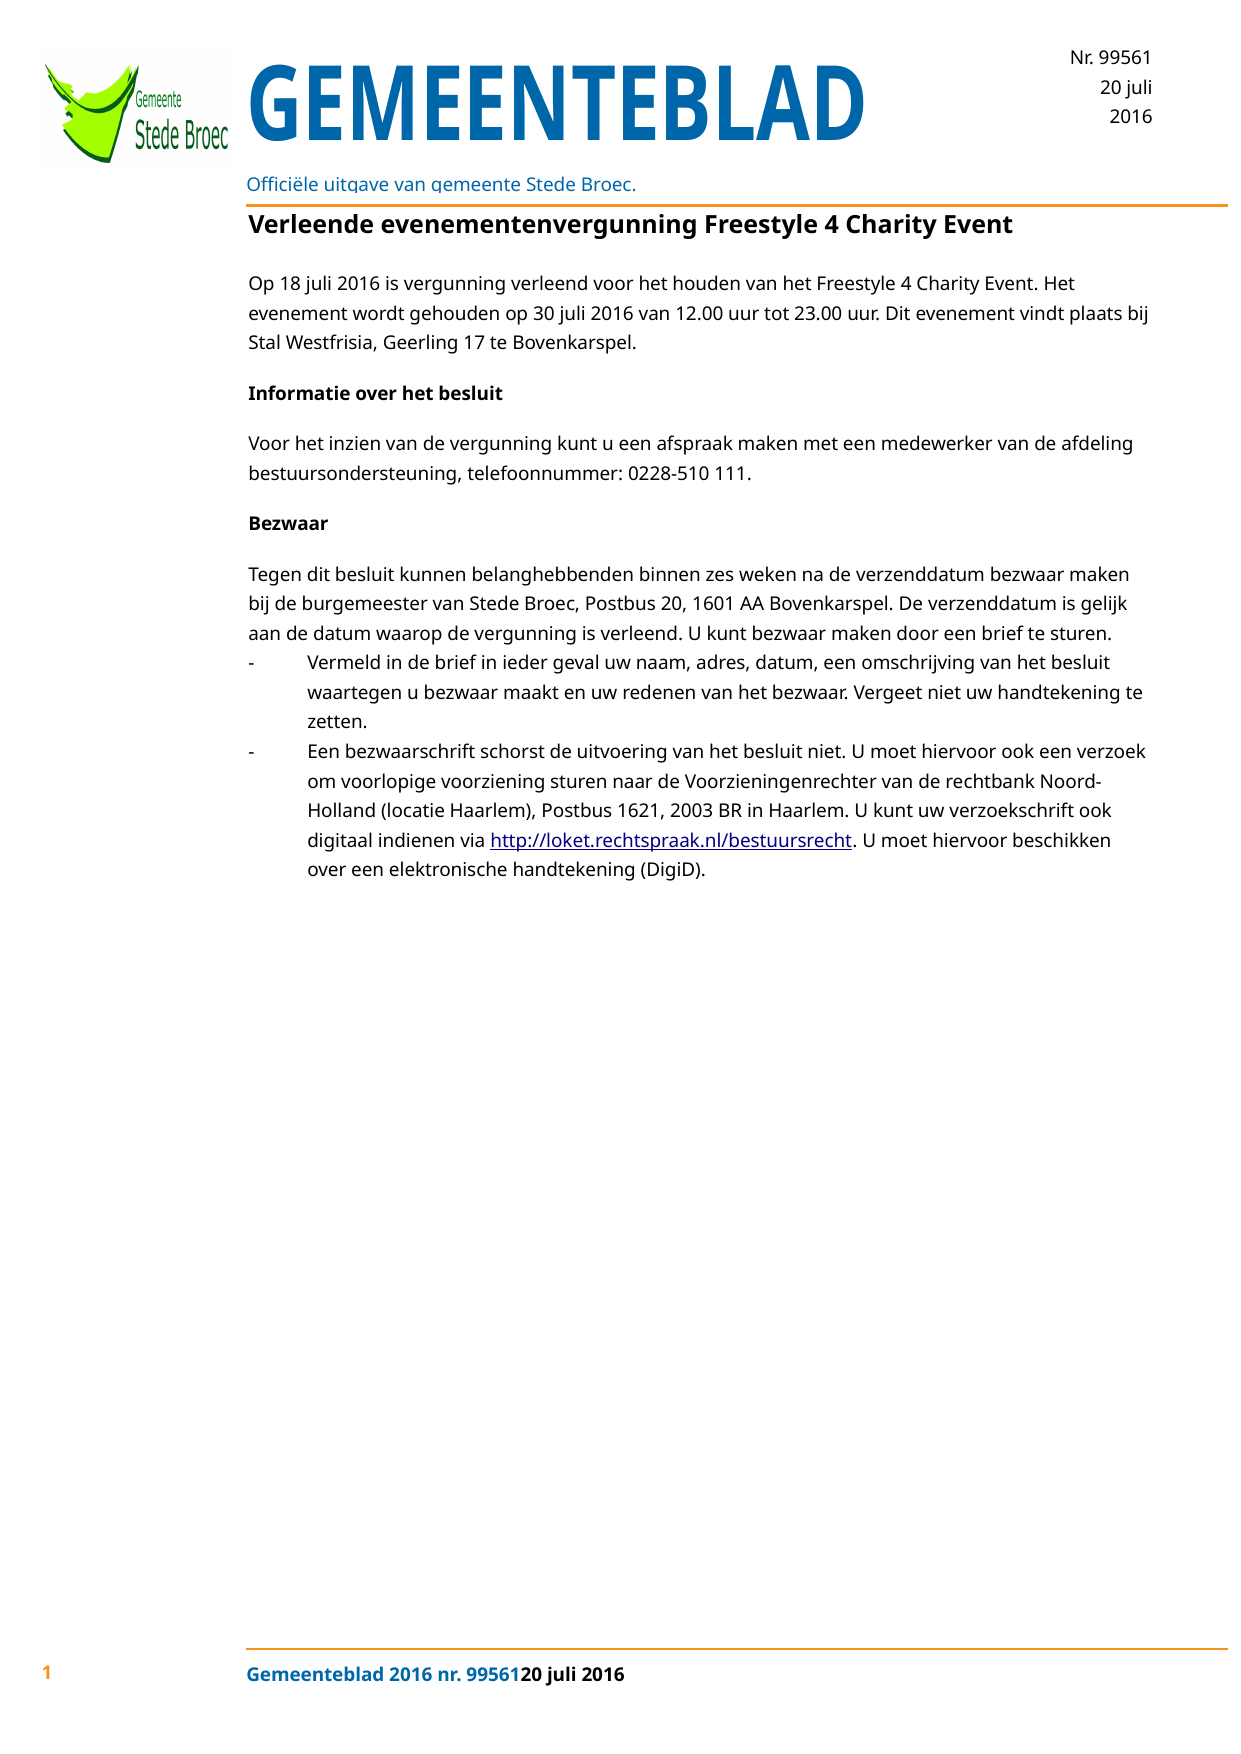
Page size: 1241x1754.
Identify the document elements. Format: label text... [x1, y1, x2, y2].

list Vermeld in de brief in ieder geval uw naam, adres, datum, een omschrijving van het besluit waartegen u bezwaar maakt en uw redenen van het bezwaar. Vergeet niet uw handtekening te zetten. [248, 649, 1152, 734]
text Tegen dit besluit kunnen belanghebbenden binnen zes weken na de verzenddatum bezwaar maken bij de burgemeester van Stede Broec, Postbus 20, 1601 AA Bovenkarspel. De verzenddatum is gelijk aan de datum waarop de vergunning is verleend. U kunt bezwaar maken door een brief te sturen. [248, 561, 1152, 646]
text Verleende evenementenvergunning Freestyle 4 Charity Event [248, 207, 1152, 241]
text Informatie over het besluit [248, 380, 1152, 406]
list Een bezwaarschrift schorst de uitvoering van het besluit niet. U moet hiervoor ook een verzoek om voorlopige voorziening sturen naar de Voorzieningenrechter van de rechtbank Noord-Holland (locatie Haarlem), Postbus 1621, 2003 BR in Haarlem. U kunt uw verzoekschrift ook digitaal indienen via http://loket.rechtspraak.nl/bestuursrecht. U moet hiervoor beschikken over een elektronische handtekening (DigiD). [248, 738, 1152, 882]
text Bezwaar [248, 510, 1152, 536]
picture [41, 47, 231, 172]
text Op 18 juli 2016 is vergunning verleend voor het houden van het Freestyle 4 Charity Event. Het evenement wordt gehouden op 30 juli 2016 van 12.00 uur tot 23.00 uur. Dit evenement vindt plaats bij Stal Westfrisia, Geerling 17 te Bovenkarspel. [248, 270, 1152, 355]
text Voor het inzien van de vergunning kunt u een afspraak maken met een medewerker van de afdeling bestuursondersteuning, telefoonnummer: 0228-510 111. [248, 430, 1152, 486]
